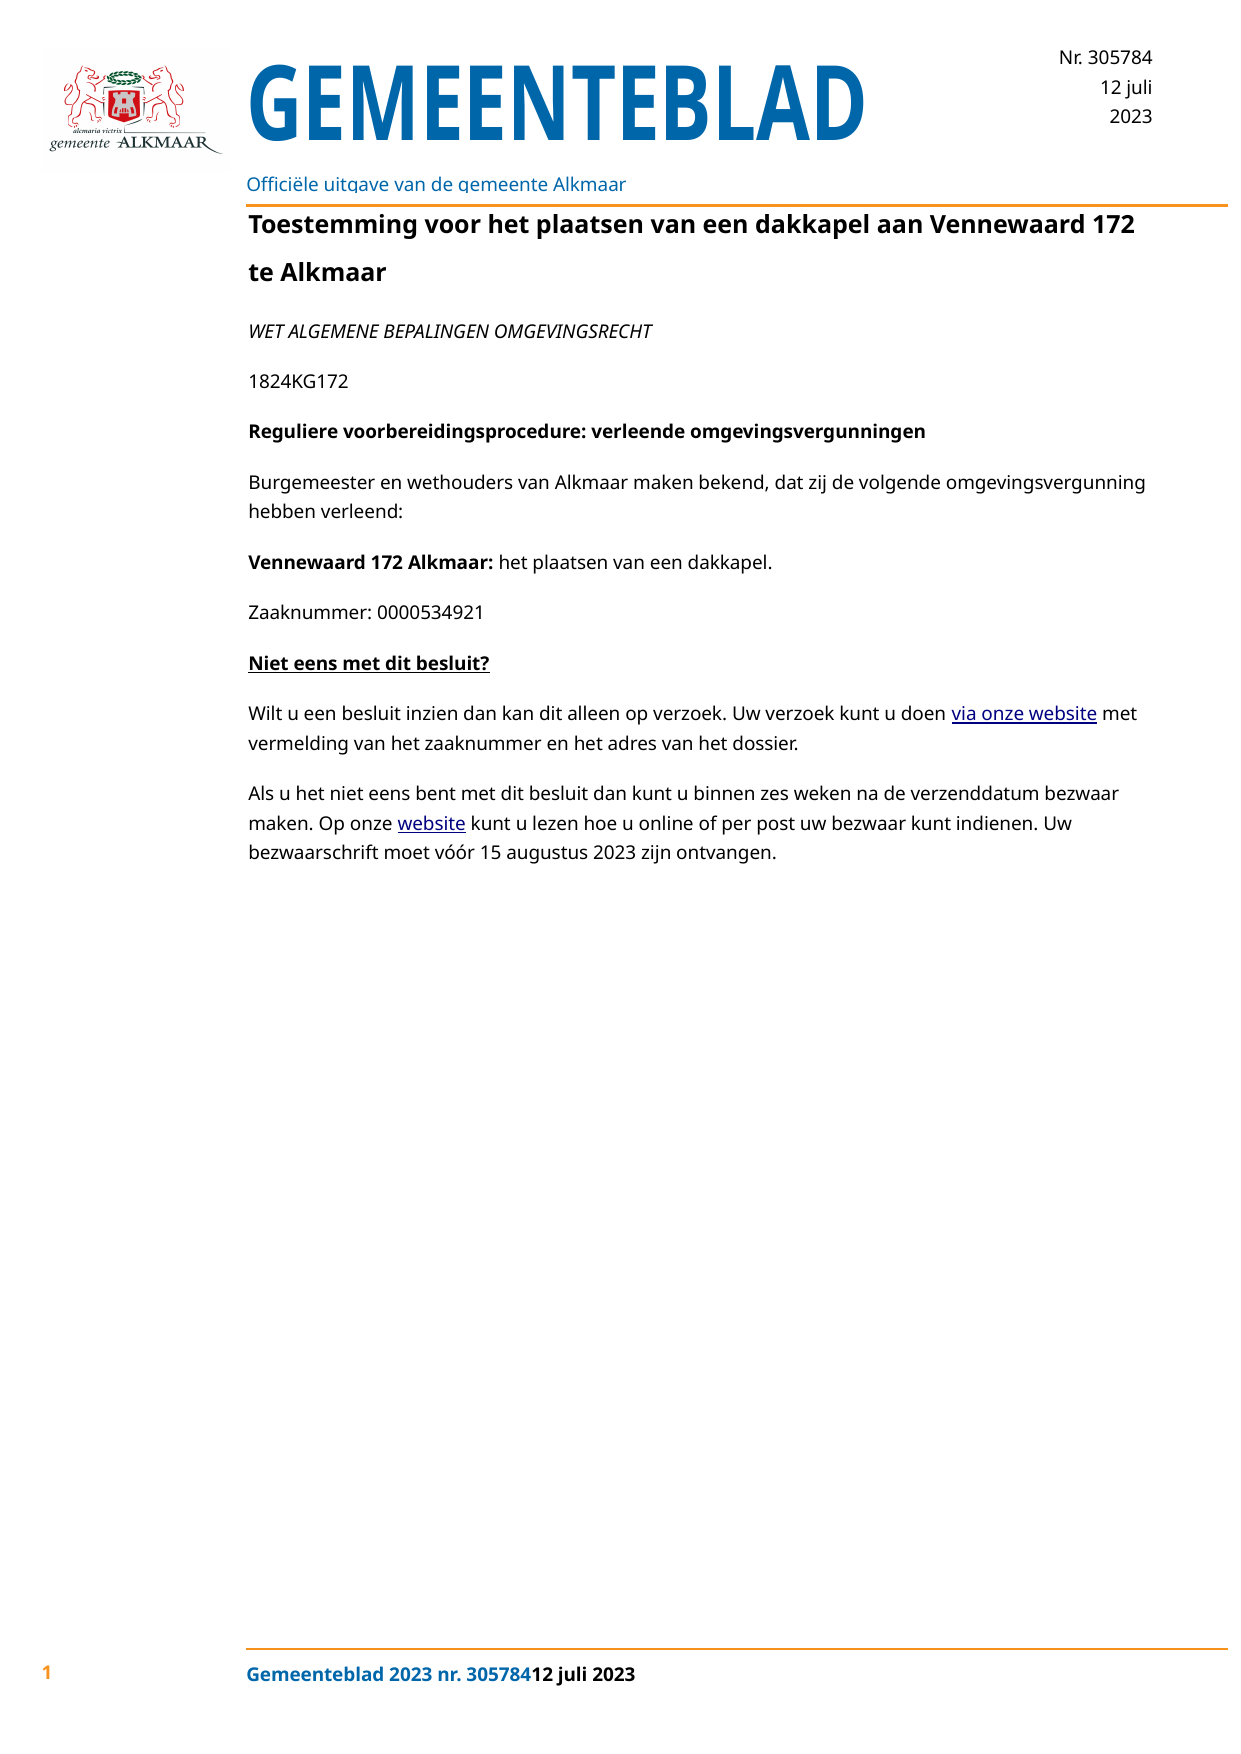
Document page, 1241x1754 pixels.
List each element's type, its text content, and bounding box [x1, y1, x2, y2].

text Wilt u een besluit inzien dan kan dit alleen op verzoek. Uw verzoek kunt u doen via onze website met vermelding van het zaaknummer en het adres van het dossier. [248, 700, 1152, 756]
text WET ALGEMENE BEPALINGEN OMGEVINGSRECHT [248, 318, 1152, 344]
picture [41, 47, 231, 172]
text Toestemming voor het plaatsen van een dakkapel aan Vennewaard 172 te Alkmaar [248, 207, 1152, 288]
text Niet eens met dit besluit? [248, 650, 1152, 676]
text 1824KG172 [248, 368, 1152, 394]
text Als u het niet eens bent met dit besluit dan kunt u binnen zes weken na de verzenddatum bezwaar maken. Op onze website kunt u lezen hoe u online of per post uw bezwaar kunt indienen. Uw bezwaarschrift moet vóór 15 augustus 2023 zijn ontvangen. [248, 780, 1152, 865]
text Zaaknummer: 0000534921 [248, 599, 1152, 625]
text Vennewaard 172 Alkmaar: het plaatsen van een dakkapel. [248, 549, 1152, 575]
text Reguliere voorbereidingsprocedure: verleende omgevingsvergunningen [248, 419, 1152, 444]
text Burgemeester en wethouders van Alkmaar maken bekend, dat zij de volgende omgevingsvergunning hebben verleend: [248, 469, 1152, 524]
